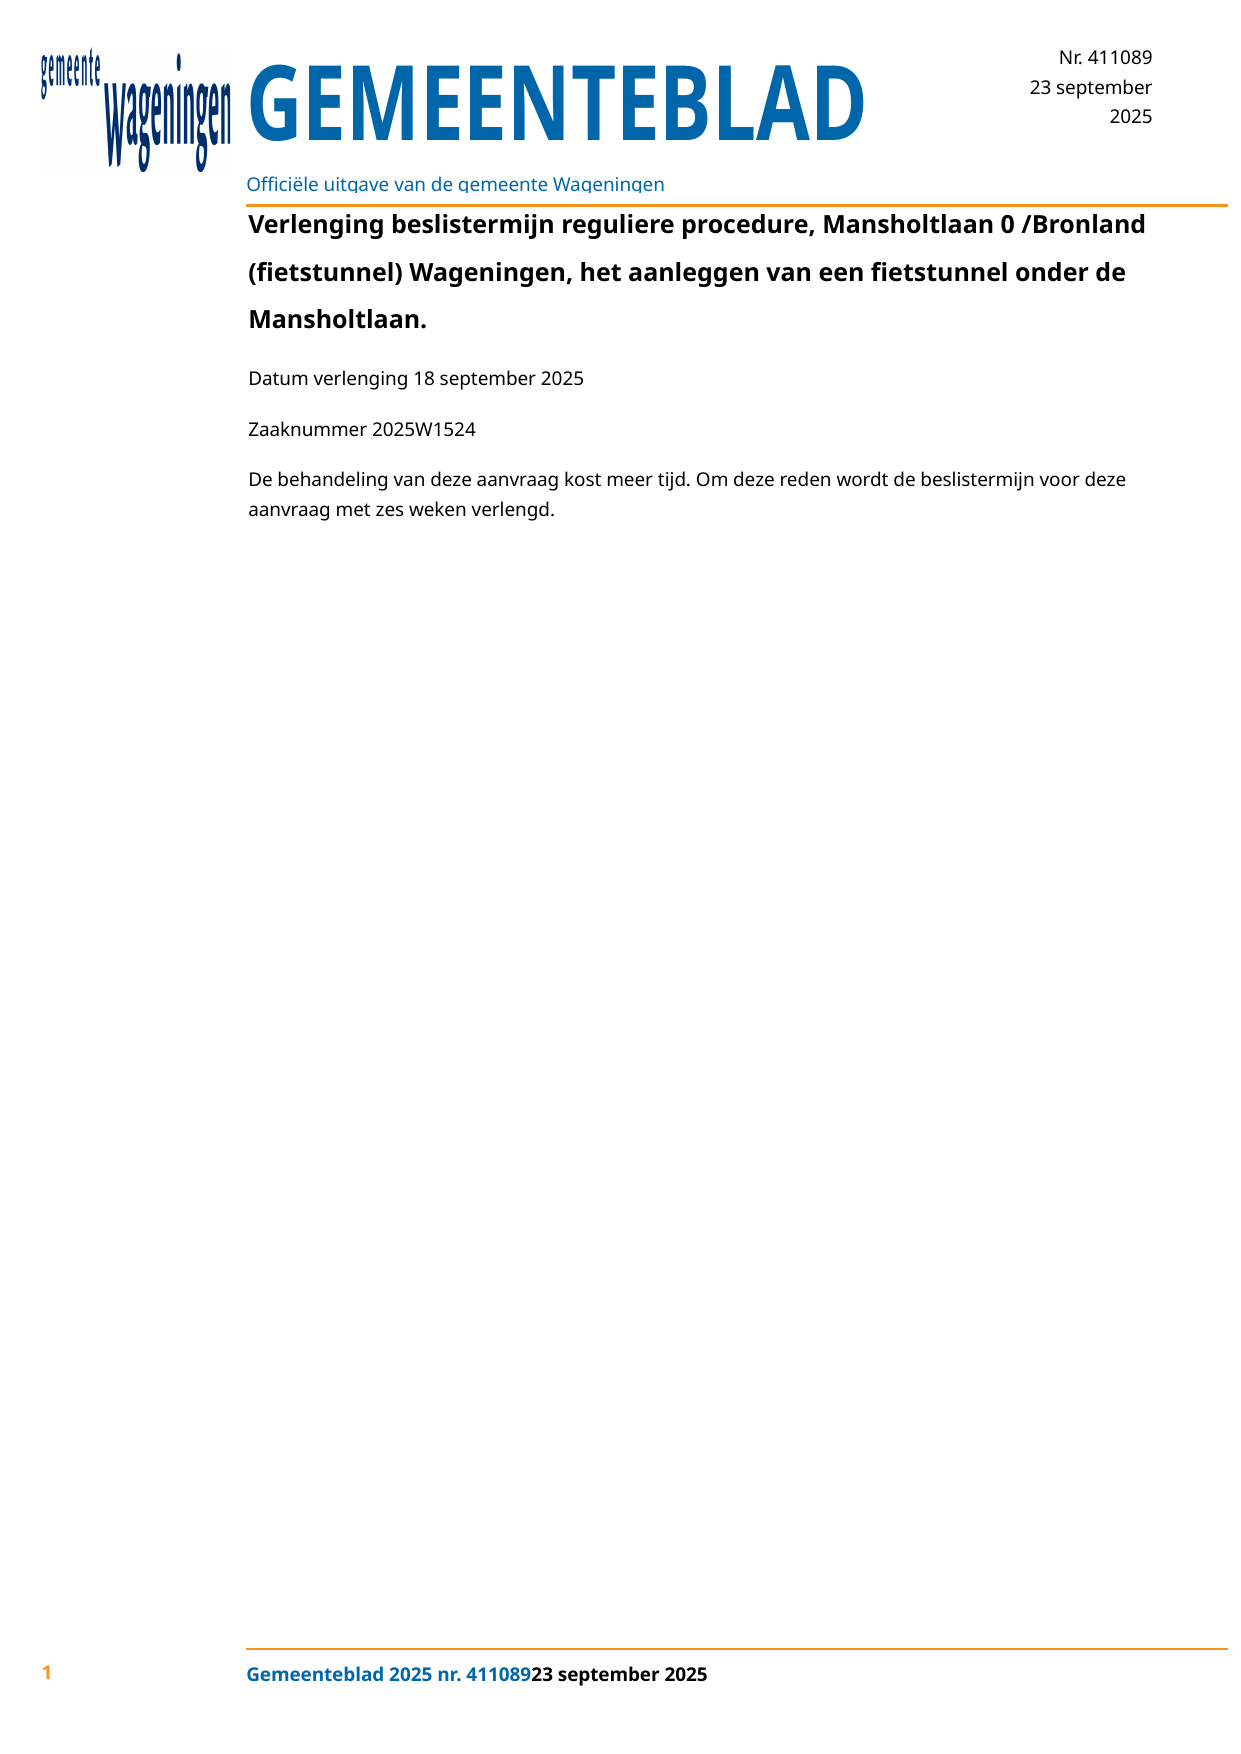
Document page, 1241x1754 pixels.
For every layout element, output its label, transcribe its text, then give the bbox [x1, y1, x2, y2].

picture [41, 47, 231, 172]
text Verlenging beslistermijn reguliere procedure, Mansholtlaan 0 /Bronland (fietstunnel) Wageningen, het aanleggen van een fietstunnel onder de Mansholtlaan. [248, 207, 1152, 336]
text De behandeling van deze aanvraag kost meer tijd. Om deze reden wordt de beslistermijn voor deze aanvraag met zes weken verlengd. [248, 466, 1152, 522]
text Zaaknummer 2025W1524 [248, 416, 1152, 442]
text Datum verlenging 18 september 2025 [248, 366, 1152, 391]
